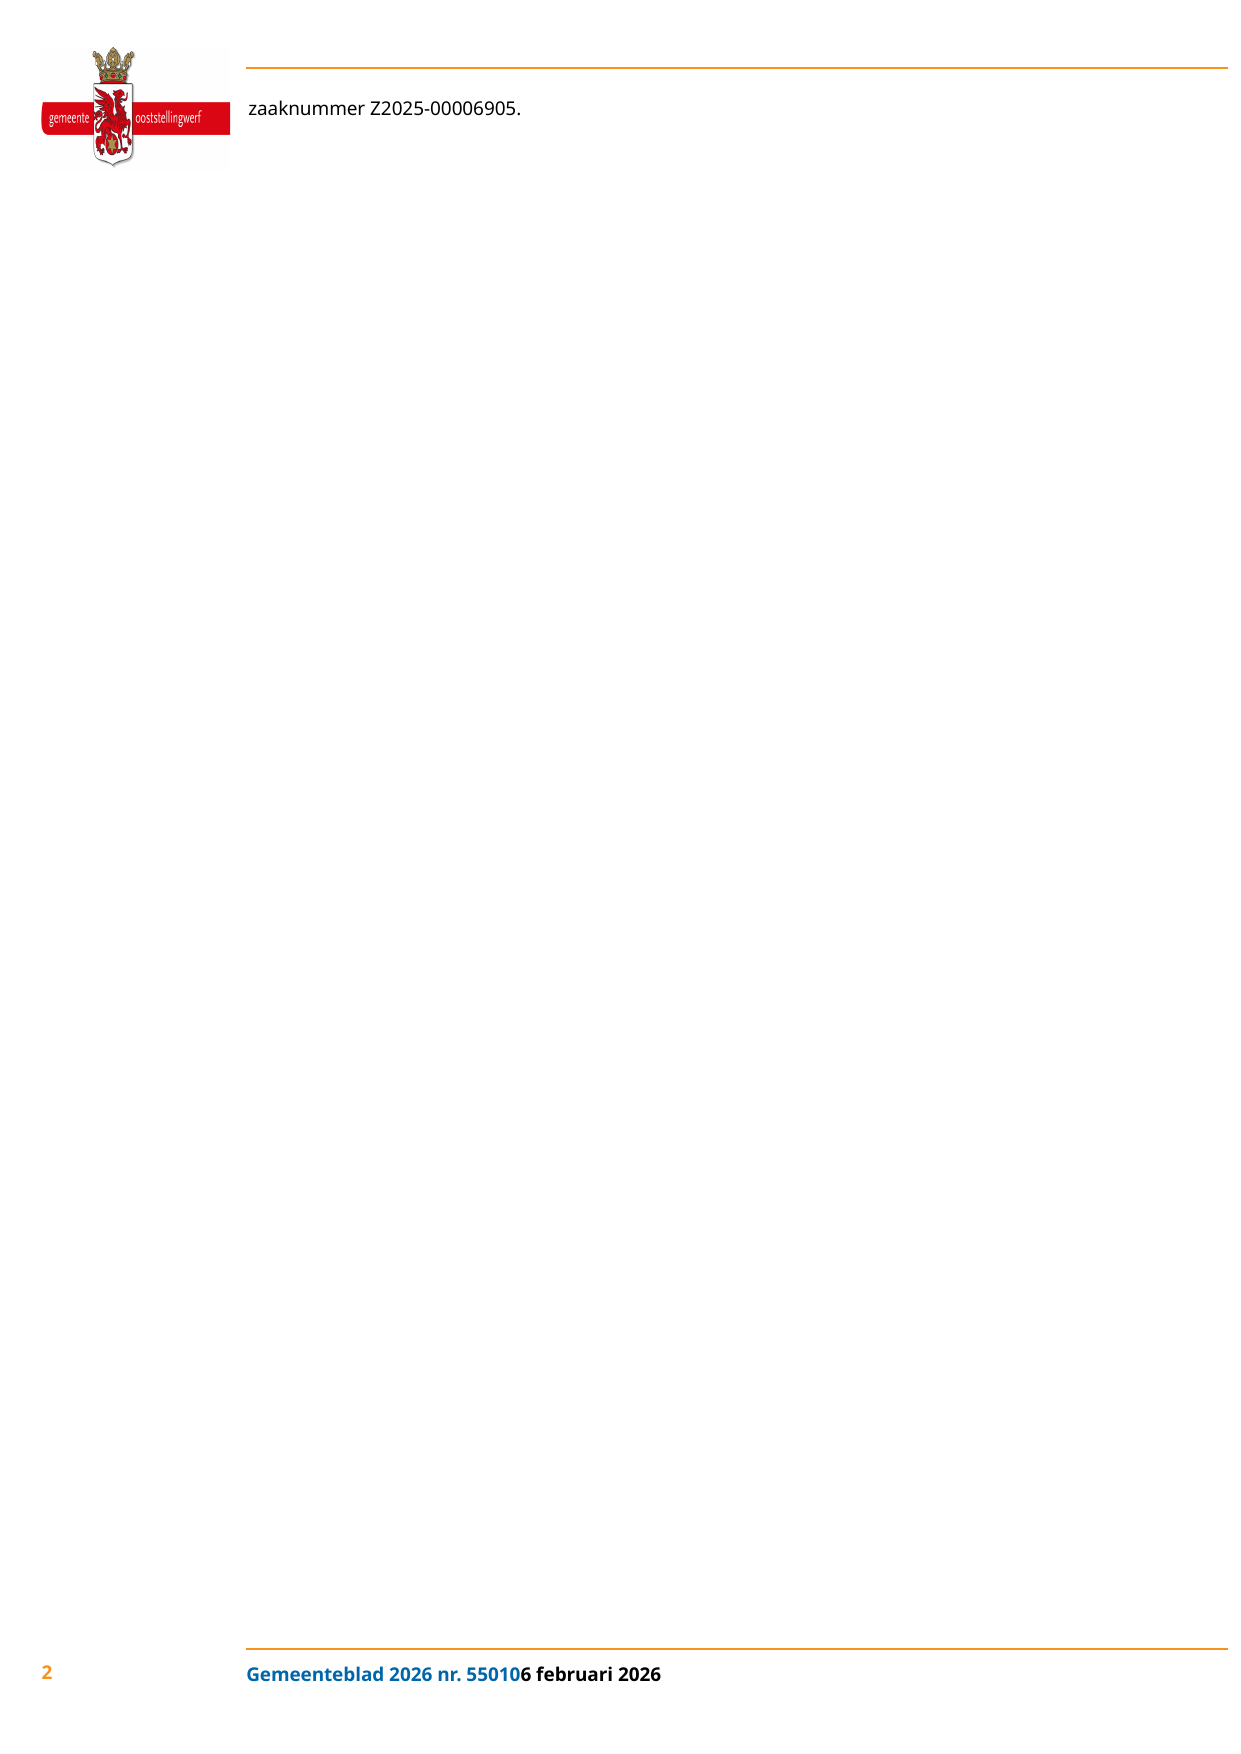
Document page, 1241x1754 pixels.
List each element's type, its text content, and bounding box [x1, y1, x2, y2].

picture [41, 47, 231, 172]
text zaaknummer Z2025-00006905. [248, 95, 1152, 121]
